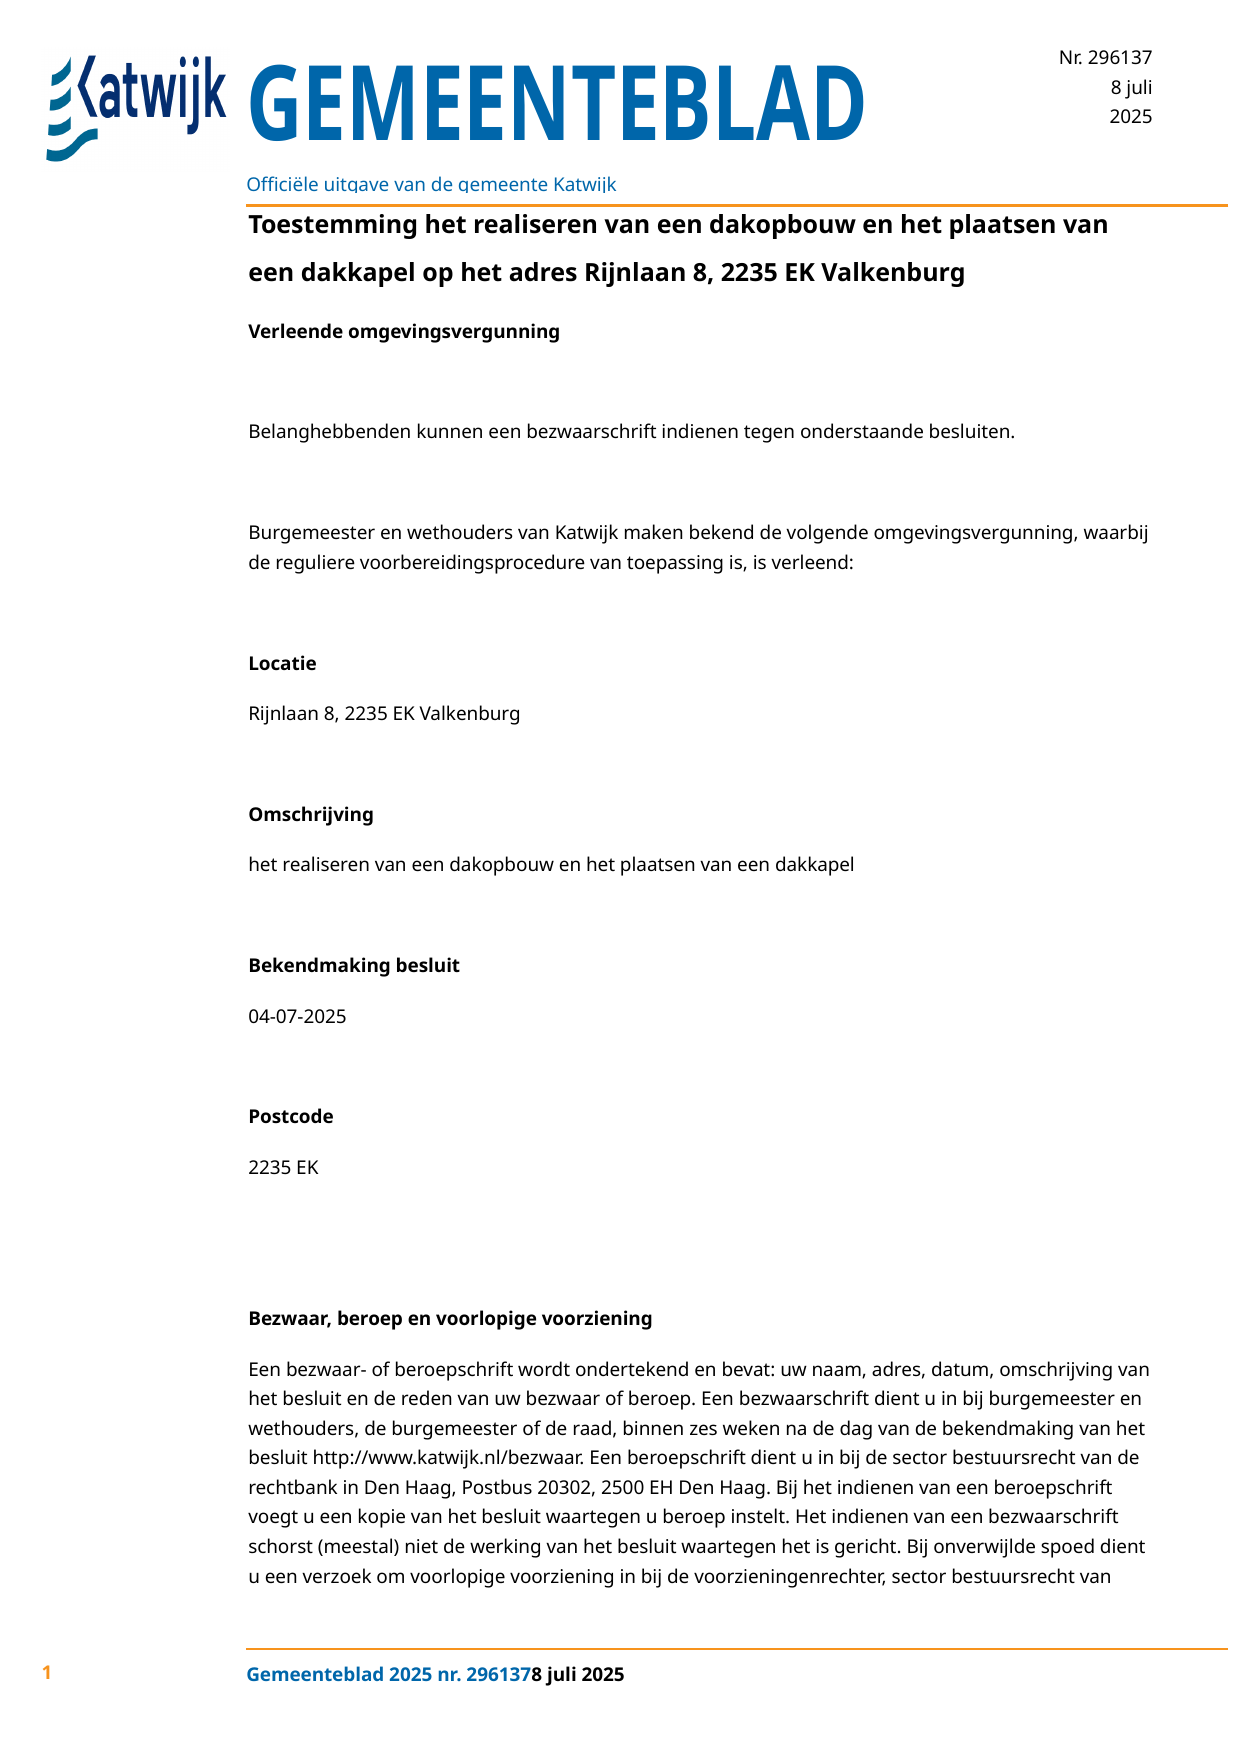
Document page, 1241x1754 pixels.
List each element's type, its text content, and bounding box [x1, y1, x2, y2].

picture [41, 47, 231, 172]
text Burgemeester en wethouders van Katwijk maken bekend de volgende omgevingsvergunning, waarbij de reguliere voorbereidingsprocedure van toepassing is, is verleend: [248, 519, 1152, 575]
text Postcode [248, 1104, 1152, 1129]
text Bezwaar, beroep en voorlopige voorziening [248, 1305, 1152, 1331]
text Locatie [248, 650, 1152, 676]
text Verleende omgevingsvergunning [248, 318, 1152, 344]
text Belanghebbenden kunnen een bezwaarschrift indienen tegen onderstaande besluiten. [248, 419, 1152, 444]
text Een bezwaar- of beroepschrift wordt ondertekend en bevat: uw naam, adres, datum, omschrijving van het besluit en de reden van uw bezwaar of beroep. Een bezwaarschrift dient u in bij burgemeester en wethouders, de burgemeester of de raad, binnen zes weken na de dag van de bekendmaking van het besluit http://www.katwijk.nl/bezwaar. Een beroepschrift dient u in bij de sector bestuursrecht van de rechtbank in Den Haag, Postbus 20302, 2500 EH Den Haag. Bij het indienen van een beroepschrift voegt u een kopie van het besluit waartegen u beroep instelt. Het indienen van een bezwaarschrift schorst (meestal) niet de werking van het besluit waartegen het is gericht. Bij onverwijlde spoed dient u een verzoek om voorlopige voorziening in bij de voorzieningenrechter, sector bestuursrecht van [248, 1356, 1152, 1589]
text het realiseren van een dakopbouw en het plaatsen van een dakkapel [248, 852, 1152, 877]
text Toestemming het realiseren van een dakopbouw en het plaatsen van een dakkapel op het adres Rijnlaan 8, 2235 EK Valkenburg [248, 207, 1152, 288]
text Bekendmaking besluit [248, 952, 1152, 978]
text Rijnlaan 8, 2235 EK Valkenburg [248, 700, 1152, 726]
text 2235 EK [248, 1154, 1152, 1180]
text Omschrijving [248, 801, 1152, 827]
text 04-07-2025 [248, 1003, 1152, 1029]
